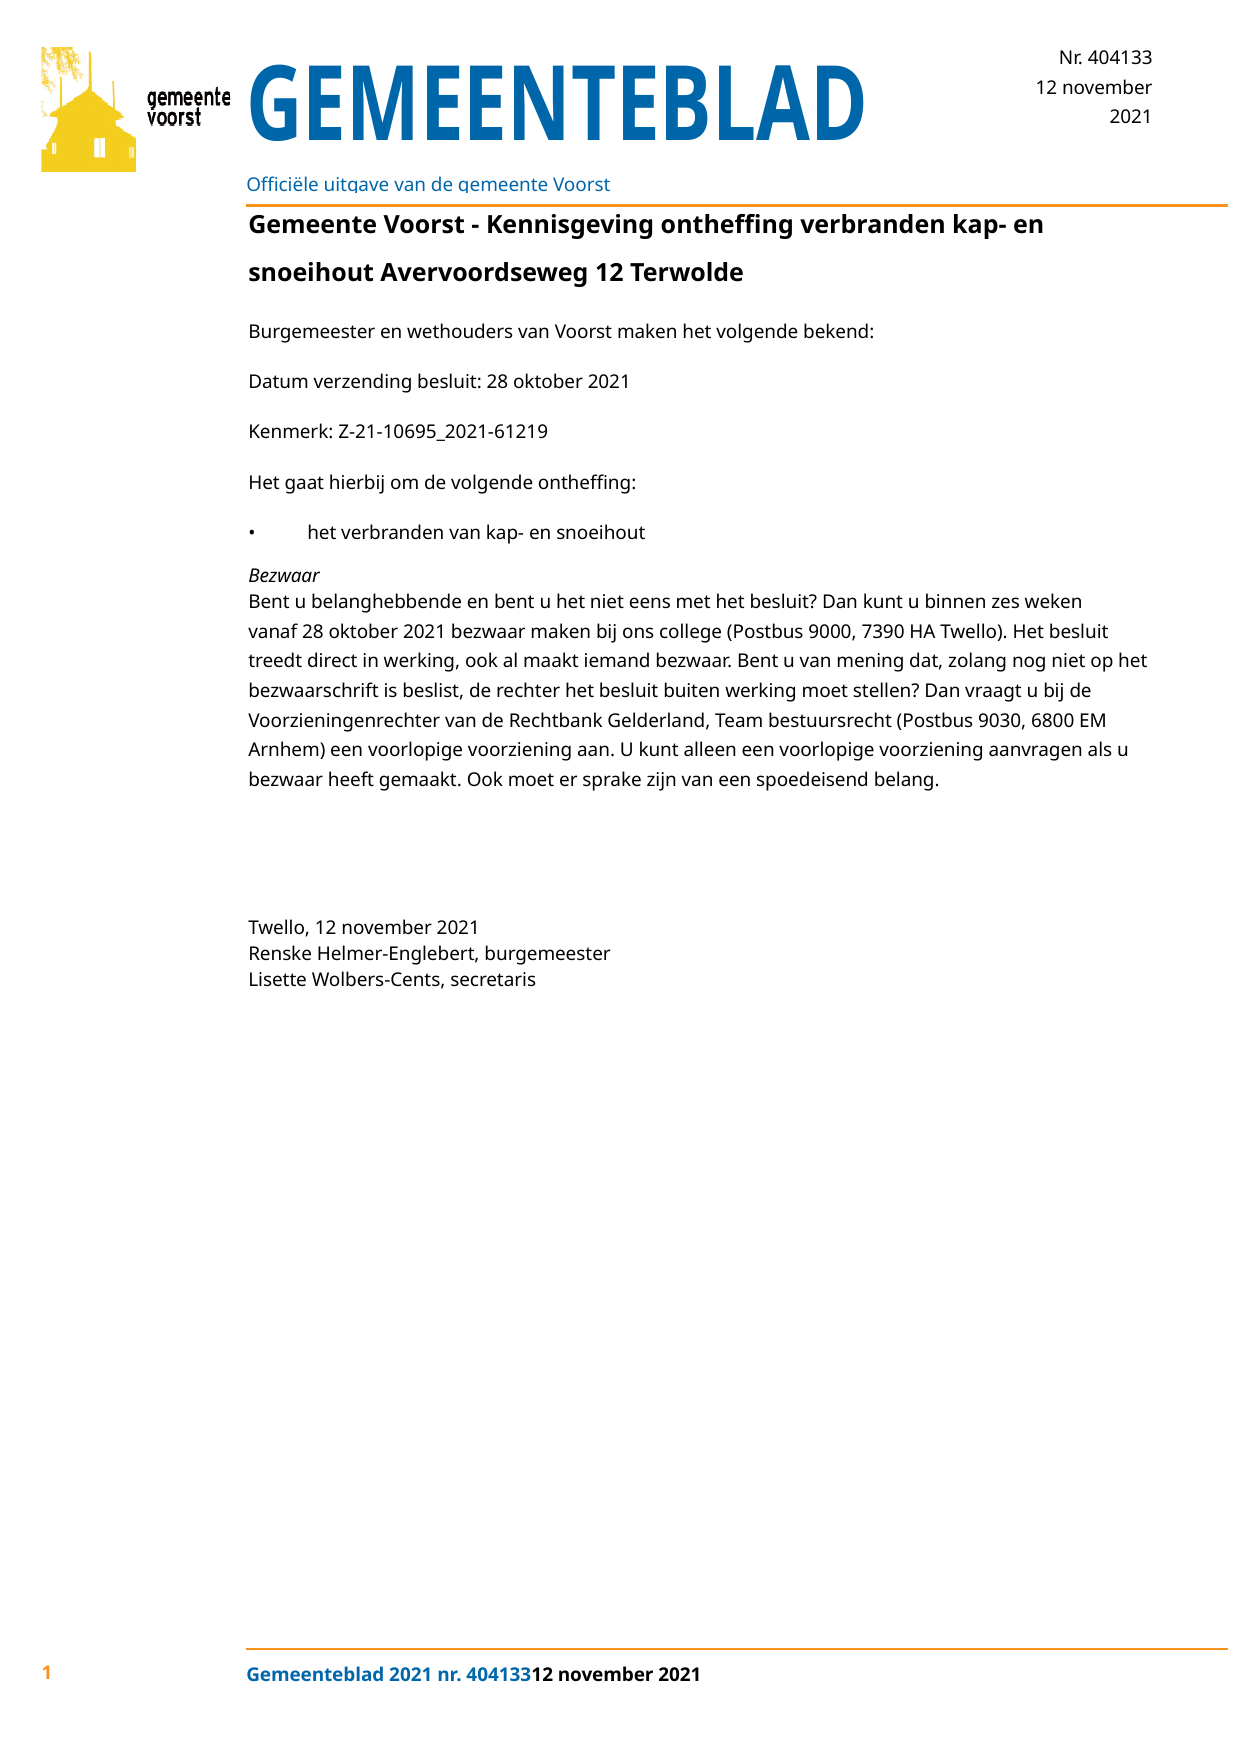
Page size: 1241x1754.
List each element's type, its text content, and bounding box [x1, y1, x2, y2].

picture [41, 47, 231, 172]
text Het gaat hierbij om de volgende ontheffing: [248, 469, 1152, 495]
text Renske Helmer-Englebert, burgemeester [248, 940, 1152, 966]
text Burgemeester en wethouders van Voorst maken het volgende bekend: [248, 318, 1152, 344]
text Gemeente Voorst - Kennisgeving ontheffing verbranden kap- en snoeihout Avervoordseweg 12 Terwolde [248, 207, 1152, 288]
text Kenmerk: Z-21-10695_2021-61219 [248, 419, 1152, 444]
text Datum verzending besluit: 28 oktober 2021 [248, 368, 1152, 394]
text Bent u belanghebbende en bent u het niet eens met het besluit? Dan kunt u binnen zes weken vanaf 28 oktober 2021 bezwaar maken bij ons college (Postbus 9000, 7390 HA Twello). Het besluit treedt direct in werking, ook al maakt iemand bezwaar. Bent u van mening dat, zolang nog niet op het bezwaarschrift is beslist, de rechter het besluit buiten werking moet stellen? Dan vraagt u bij de Voorzieningenrechter van de Rechtbank Gelderland, Team bestuursrecht (Postbus 9030, 6800 EM Arnhem) een voorlopige voorziening aan. U kunt alleen een voorlopige voorziening aanvragen als u bezwaar heeft gemaakt. Ook moet er sprake zijn van een spoedeisend belang. [248, 588, 1152, 792]
text Bezwaar [248, 563, 1152, 588]
text Twello, 12 november 2021 [248, 914, 1152, 940]
text Lisette Wolbers-Cents, secretaris [248, 966, 1152, 992]
list het verbranden van kap- en snoeihout [248, 519, 1152, 545]
